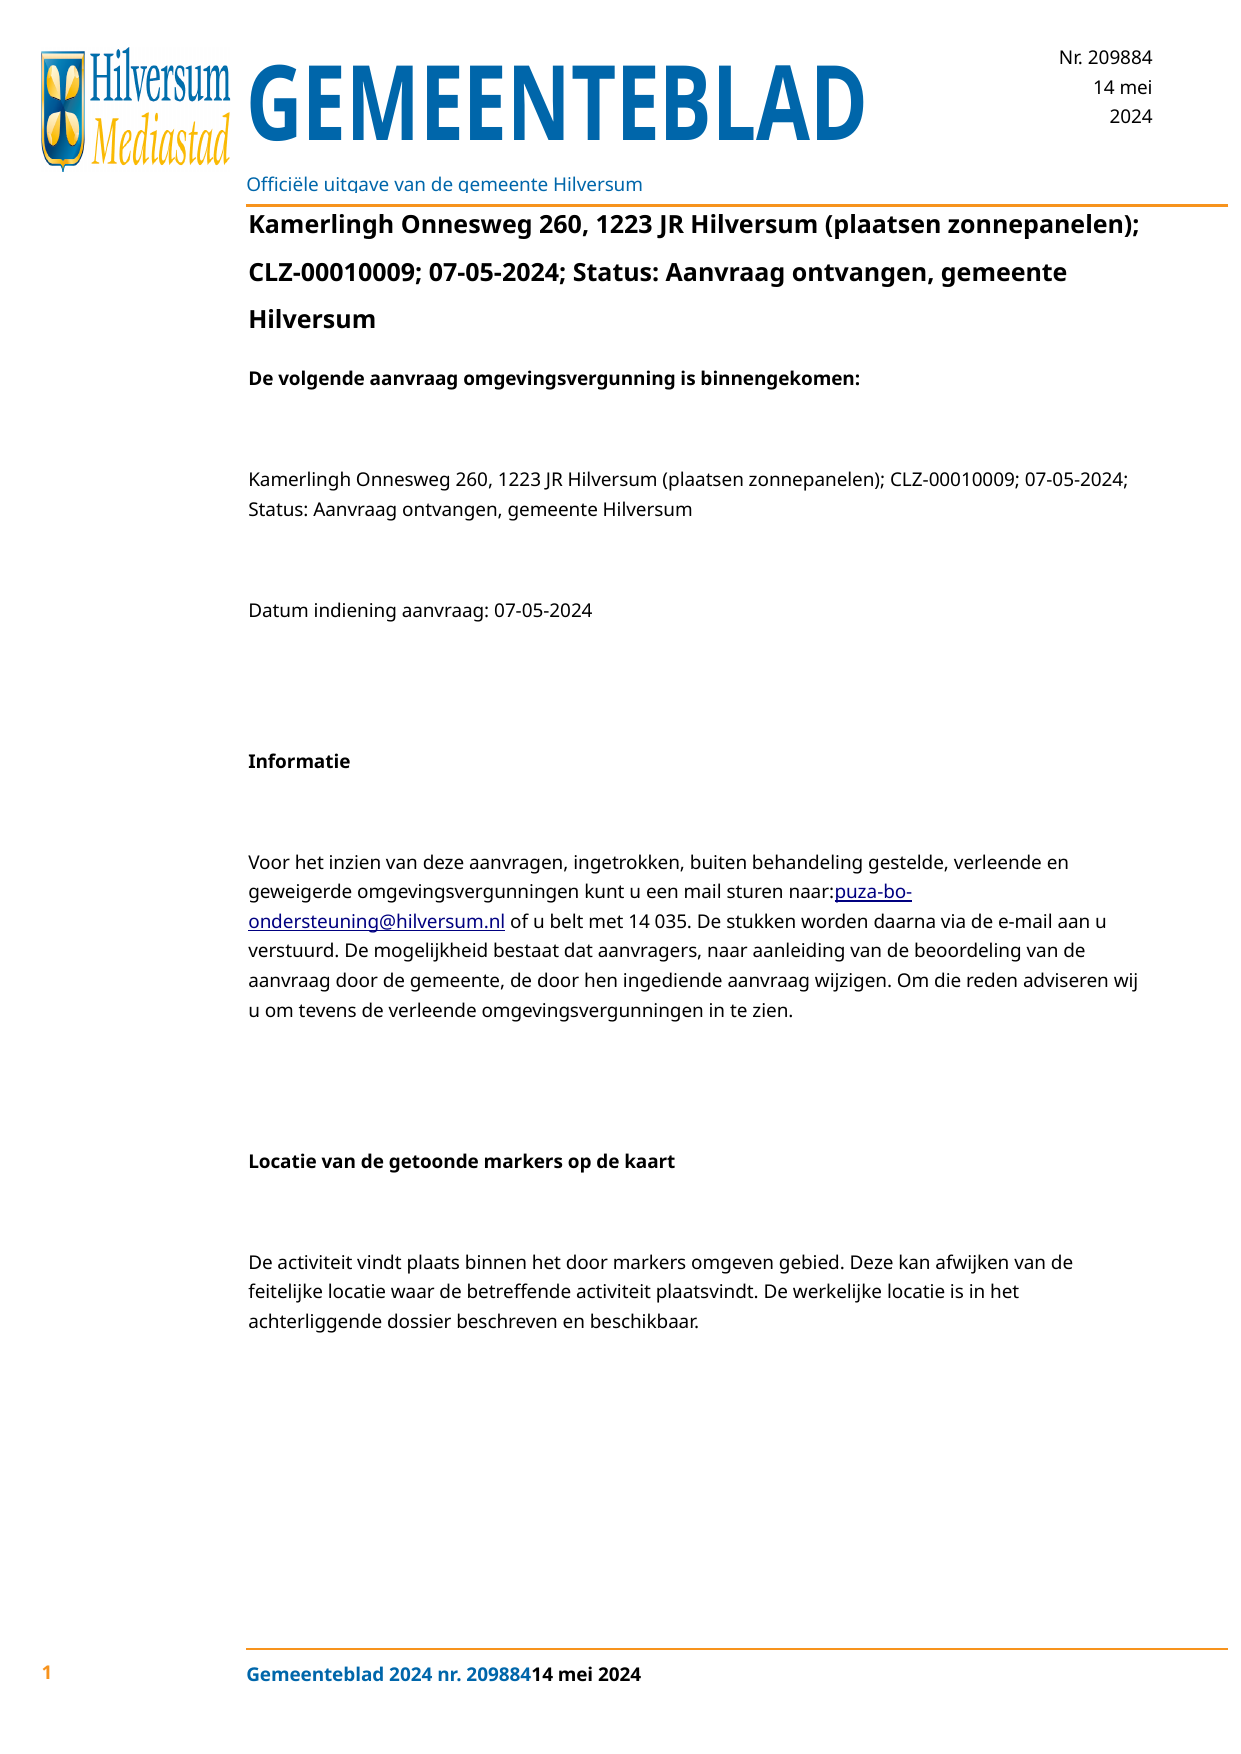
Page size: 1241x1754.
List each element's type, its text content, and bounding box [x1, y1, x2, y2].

text Voor het inzien van deze aanvragen, ingetrokken, buiten behandeling gestelde, verleende en geweigerde omgevingsvergunningen kunt u een mail sturen naar:puza-bo-ondersteuning@hilversum.nl of u belt met 14 035. De stukken worden daarna via de e-mail aan u verstuurd. De mogelijkheid bestaat dat aanvragers, naar aanleiding van de beoordeling van de aanvraag door de gemeente, de door hen ingediende aanvraag wijzigen. Om die reden adviseren wij u om tevens de verleende omgevingsvergunningen in te zien. [248, 849, 1152, 1022]
text Locatie van de getoonde markers op de kaart [248, 1148, 1152, 1174]
text De activiteit vindt plaats binnen het door markers omgeven gebied. Deze kan afwijken van de feitelijke locatie waar de betreffende activiteit plaatsvindt. De werkelijke locatie is in het achterliggende dossier beschreven en beschikbaar. [248, 1249, 1152, 1334]
text Datum indiening aanvraag: 07-05-2024 [248, 597, 1152, 622]
text De volgende aanvraag omgevingsvergunning is binnengekomen: [248, 366, 1152, 391]
text Kamerlingh Onnesweg 260, 1223 JR Hilversum (plaatsen zonnepanelen); CLZ-00010009; 07-05-2024; Status: Aanvraag ontvangen, gemeente Hilversum [248, 466, 1152, 522]
text Kamerlingh Onnesweg 260, 1223 JR Hilversum (plaatsen zonnepanelen); CLZ-00010009; 07-05-2024; Status: Aanvraag ontvangen, gemeente Hilversum [248, 207, 1152, 336]
text Informatie [248, 748, 1152, 774]
picture [41, 47, 231, 172]
